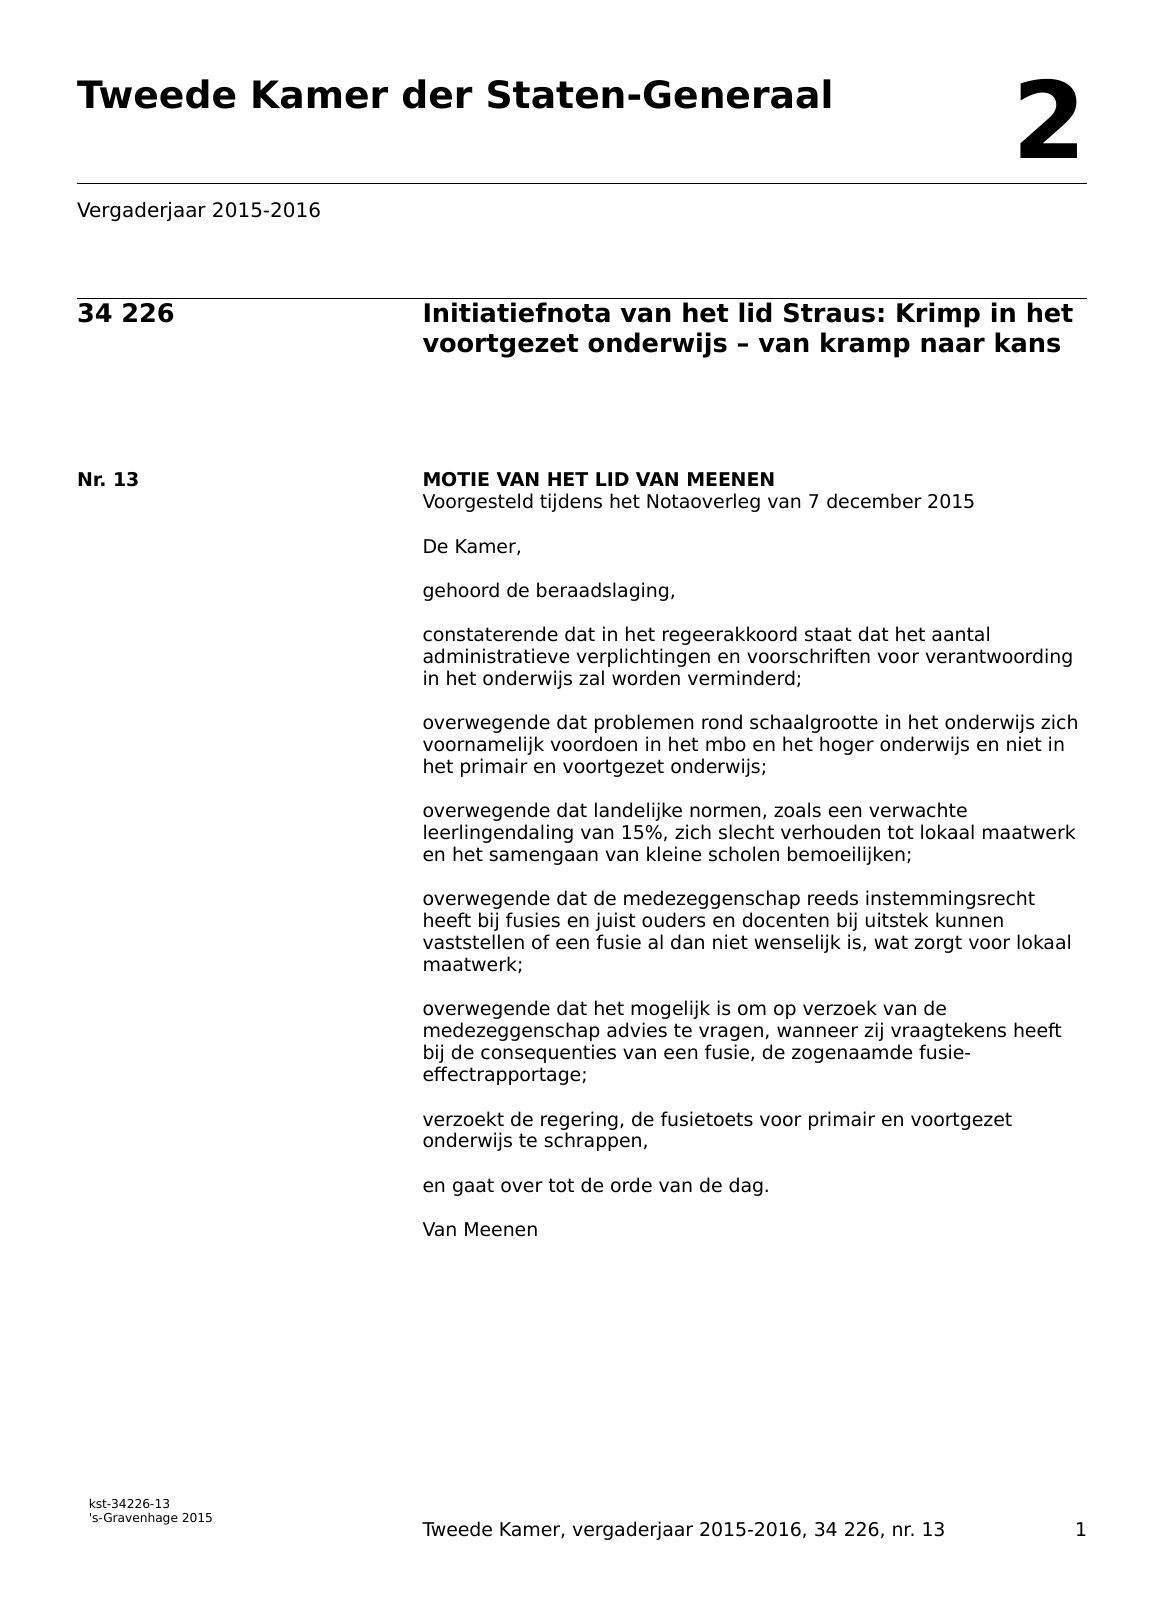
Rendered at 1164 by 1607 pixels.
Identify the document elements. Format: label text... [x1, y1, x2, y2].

text overwegende dat het mogelijk is om op verzoek van de medezeggenschap advies te vragen, wanneer zij vraagtekens heeft bij de consequenties van een fusie, de zogenaamde fusie-effectrapportage; [422, 998, 1087, 1086]
subtitle Nr. 13 MOTIE VAN HET LID VAN MEENEN [77, 469, 1087, 491]
table_header Tweede Kamer der Staten-Generaal [77, 59, 886, 183]
text 's-Gravenhage 2015 [88, 1511, 323, 1525]
table_cell Vergaderjaar 2015-2016 [77, 184, 1087, 298]
text Voorgesteld tijdens het Notaoverleg van 7 december 2015 [422, 491, 1087, 513]
text De Kamer, [422, 536, 1087, 557]
table_header 2 [886, 59, 1087, 183]
text kst-34226-13 [88, 1497, 323, 1511]
text verzoekt de regering, de fusietoets voor primair en voortgezet onderwijs te schrappen, [422, 1108, 1087, 1152]
text gehoord de beraadslaging, [422, 580, 1087, 602]
text overwegende dat de medezeggenschap reeds instemmingsrecht heeft bij fusies en juist ouders en docenten bij uitstek kunnen vaststellen of een fusie al dan niet wenselijk is, wat zorgt voor lokaal maatwerk; [422, 888, 1087, 976]
text overwegende dat landelijke normen, zoals een verwachte leerlingendaling van 15%, zich slecht verhouden tot lokaal maatwerk en het samengaan van kleine scholen bemoeilijken; [422, 800, 1087, 866]
text en gaat over tot de orde van de dag. [422, 1174, 1087, 1197]
text constaterende dat in het regeerakkoord staat dat het aantal administratieve verplichtingen en voorschriften voor verantwoording in het onderwijs zal worden verminderd; [422, 624, 1087, 690]
text overwegende dat problemen rond schaalgrootte in het onderwijs zich voornamelijk voordoen in het mbo en het hoger onderwijs en niet in het primair en voortgezet onderwijs; [422, 712, 1087, 778]
subtitle 34 226 Initiatiefnota van het lid Straus: Krimp in het voortgezet onderwijs – van kramp naar kans [77, 299, 1087, 358]
text Van Meenen [422, 1219, 1087, 1241]
